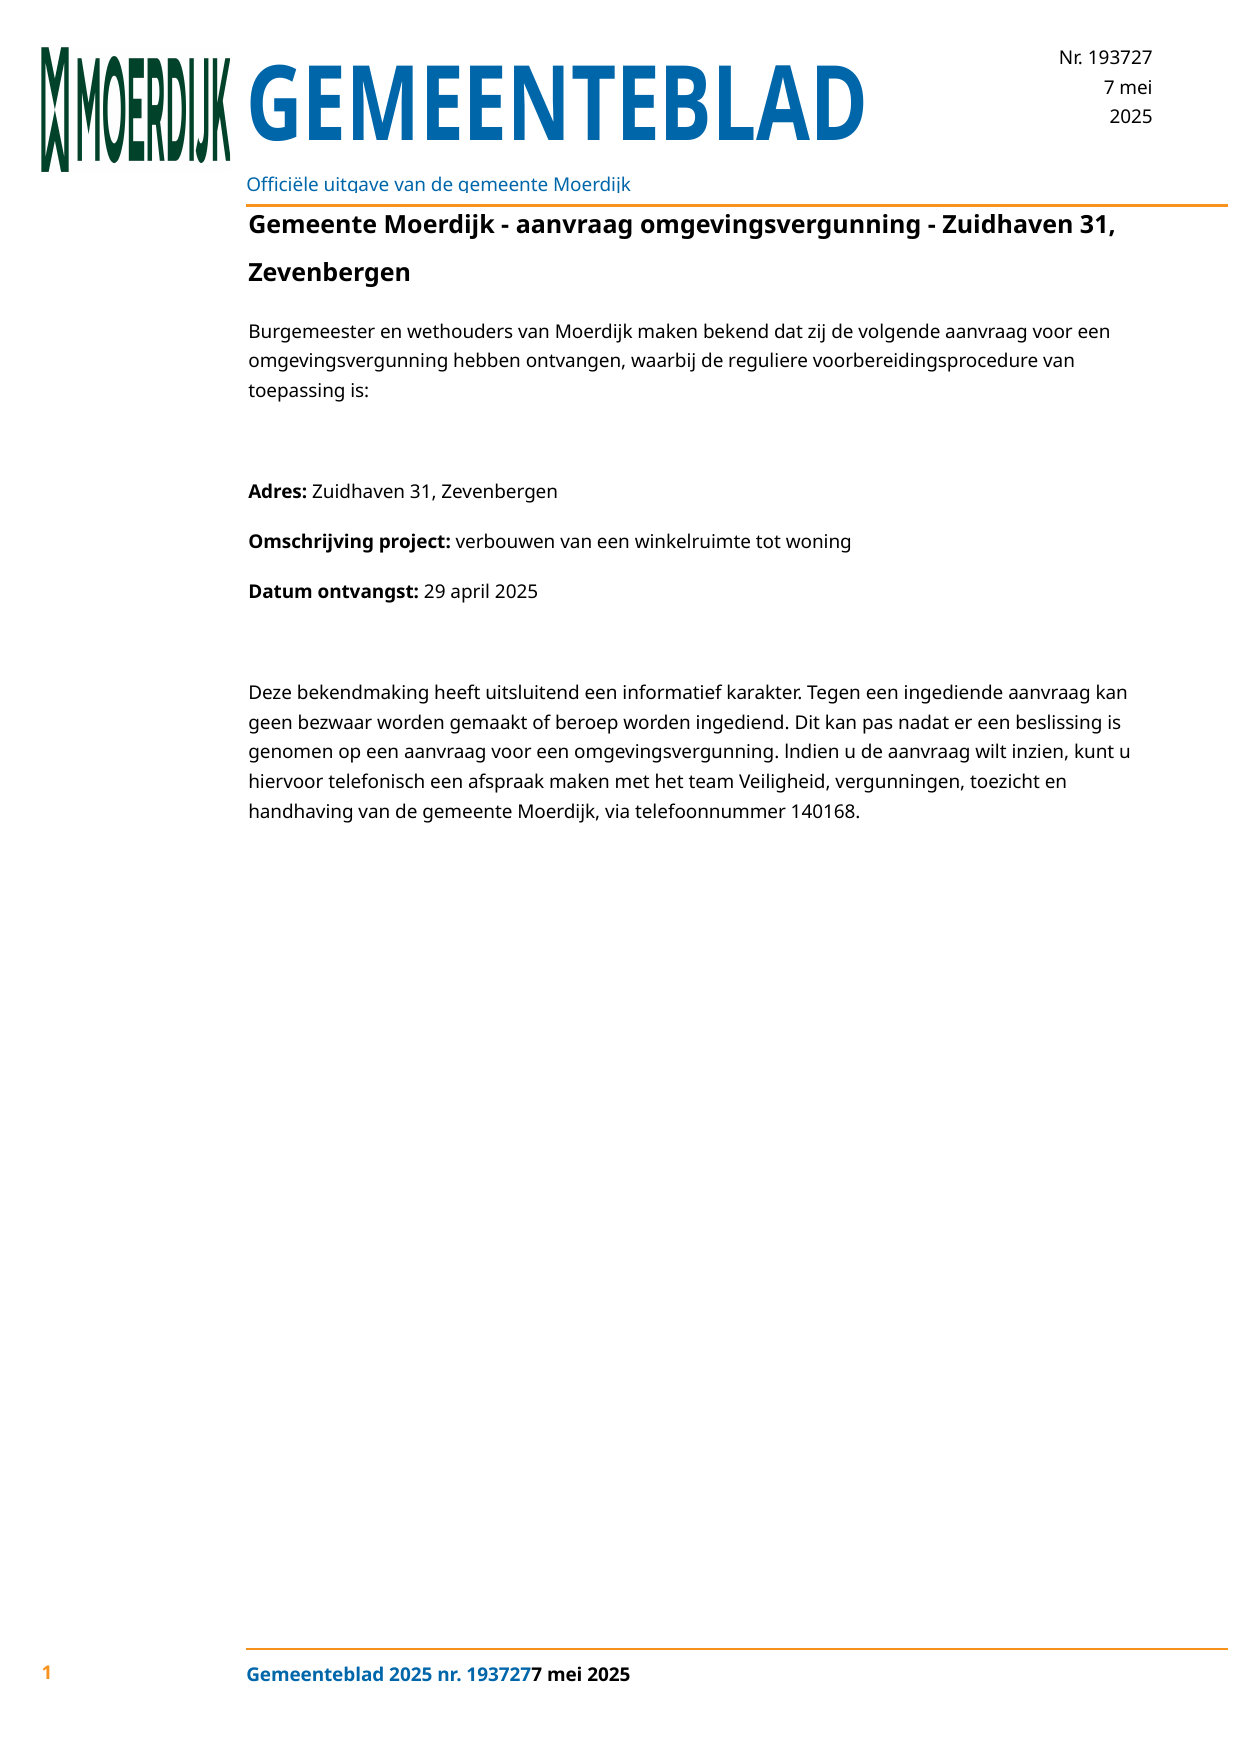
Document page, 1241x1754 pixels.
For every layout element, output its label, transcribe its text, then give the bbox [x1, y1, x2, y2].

text Burgemeester en wethouders van Moerdijk maken bekend dat zij de volgende aanvraag voor een omgevingsvergunning hebben ontvangen, waarbij de reguliere voorbereidingsprocedure van toepassing is: [248, 318, 1152, 403]
text Omschrijving project: verbouwen van een winkelruimte tot woning [248, 528, 1152, 554]
text Deze bekendmaking heeft uitsluitend een informatief karakter. Tegen een ingediende aanvraag kan geen bezwaar worden gemaakt of beroep worden ingediend. Dit kan pas nadat er een beslissing is genomen op een aanvraag voor een omgevingsvergunning. lndien u de aanvraag wilt inzien, kunt u hiervoor telefonisch een afspraak maken met het team Veiligheid, vergunningen, toezicht en handhaving van de gemeente Moerdijk, via telefoonnummer 140168. [248, 679, 1152, 824]
text Gemeente Moerdijk - aanvraag omgevingsvergunning - Zuidhaven 31, Zevenbergen [248, 207, 1152, 288]
picture [41, 47, 231, 172]
text Datum ontvangst: 29 april 2025 [248, 579, 1152, 604]
text Adres: Zuidhaven 31, Zevenbergen [248, 478, 1152, 504]
